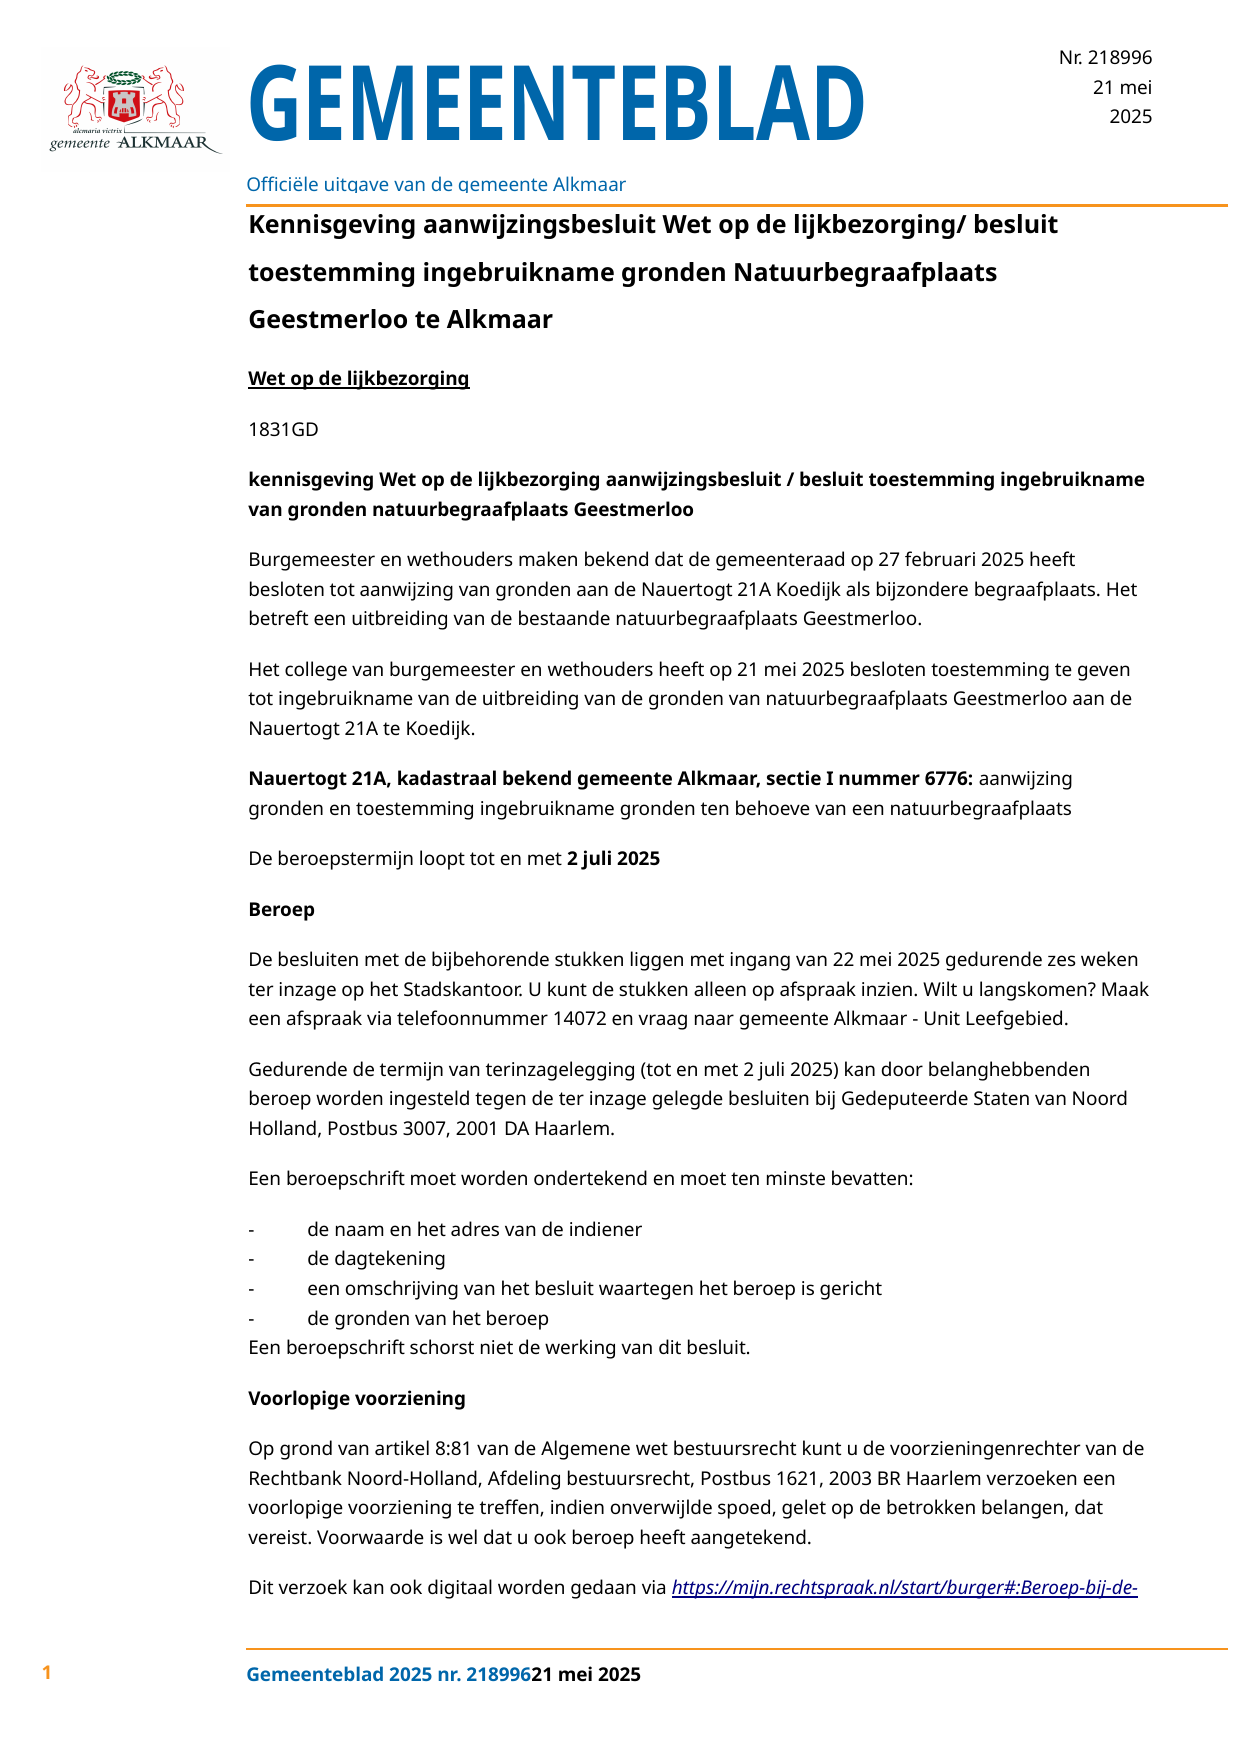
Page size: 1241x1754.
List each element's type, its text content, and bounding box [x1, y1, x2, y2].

text De beroepstermijn loopt tot en met 2 juli 2025 [248, 846, 1152, 871]
text Dit verzoek kan ook digitaal worden gedaan via https://mijn.rechtspraak.nl/start/burger#:Beroep-bij-de- [248, 1574, 1152, 1600]
text Gedurende de termijn van terinzagelegging (tot en met 2 juli 2025) kan door belanghebbenden beroep worden ingesteld tegen de ter inzage gelegde besluiten bij Gedeputeerde Staten van Noord Holland, Postbus 3007, 2001 DA Haarlem. [248, 1056, 1152, 1141]
text Voorlopige voorziening [248, 1385, 1152, 1410]
picture [41, 47, 231, 172]
text kennisgeving Wet op de lijkbezorging aanwijzingsbesluit / besluit toestemming ingebruikname van gronden natuurbegraafplaats Geestmerloo [248, 466, 1152, 522]
text Burgemeester en wethouders maken bekend dat de gemeenteraad op 27 februari 2025 heeft besloten tot aanwijzing van gronden aan de Nauertogt 21A Koedijk als bijzondere begraafplaats. Het betreft een uitbreiding van de bestaande natuurbegraafplaats Geestmerloo. [248, 546, 1152, 631]
text Wet op de lijkbezorging [248, 366, 1152, 391]
text Kennisgeving aanwijzingsbesluit Wet op de lijkbezorging/ besluit toestemming ingebruikname gronden Natuurbegraafplaats Geestmerloo te Alkmaar [248, 207, 1152, 336]
text Op grond van artikel 8:81 van de Algemene wet bestuursrecht kunt u de voorzieningenrechter van de Rechtbank Noord-Holland, Afdeling bestuursrecht, Postbus 1621, 2003 BR Haarlem verzoeken een voorlopige voorziening te treffen, indien onverwijlde spoed, gelet op de betrokken belangen, dat vereist. Voorwaarde is wel dat u ook beroep heeft aangetekend. [248, 1435, 1152, 1549]
text Beroep [248, 896, 1152, 922]
text Een beroepschrift moet worden ondertekend en moet ten minste bevatten: [248, 1166, 1152, 1191]
text De besluiten met de bijbehorende stukken liggen met ingang van 22 mei 2025 gedurende zes weken ter inzage op het Stadskantoor. U kunt de stukken alleen op afspraak inzien. Wilt u langskomen? Maak een afspraak via telefoonnummer 14072 en vraag naar gemeente Alkmaar - Unit Leefgebied. [248, 946, 1152, 1031]
text Een beroepschrift schorst niet de werking van dit besluit. [248, 1334, 1152, 1360]
text 1831GD [248, 416, 1152, 442]
text Nauertogt 21A, kadastraal bekend gemeente Alkmaar, sectie I nummer 6776: aanwijzing gronden en toestemming ingebruikname gronden ten behoeve van een natuurbegraafplaats [248, 766, 1152, 821]
text Het college van burgemeester en wethouders heeft op 21 mei 2025 besloten toestemming te geven tot ingebruikname van de uitbreiding van de gronden van natuurbegraafplaats Geestmerloo aan de Nauertogt 21A te Koedijk. [248, 656, 1152, 741]
list een omschrijving van het besluit waartegen het beroep is gericht [248, 1275, 1152, 1301]
list de dagtekening [248, 1246, 1152, 1271]
list de gronden van het beroep [248, 1305, 1152, 1330]
list de naam en het adres van de indiener [248, 1216, 1152, 1242]
